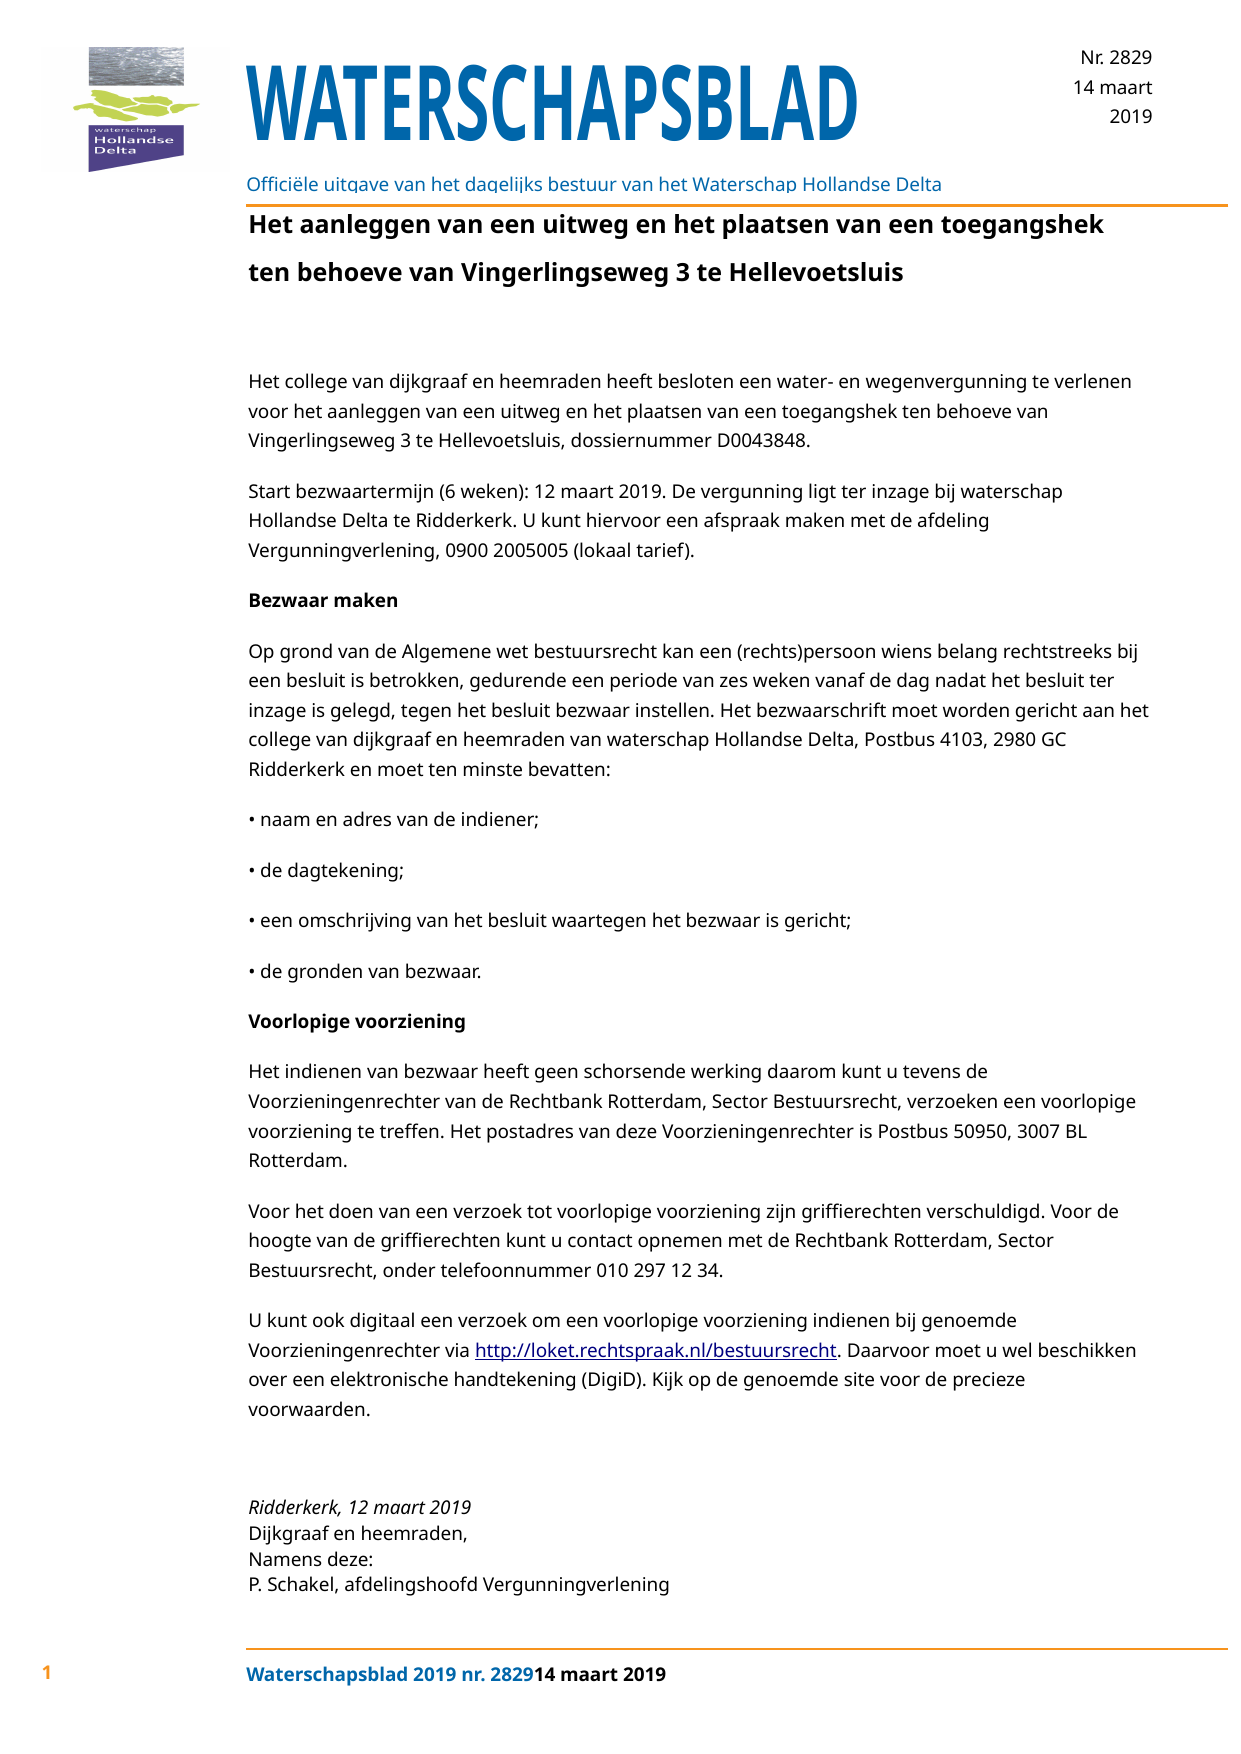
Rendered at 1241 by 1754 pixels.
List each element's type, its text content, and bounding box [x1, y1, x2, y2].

text Het indienen van bezwaar heeft geen schorsende werking daarom kunt u tevens de Voorzieningenrechter van de Rechtbank Rotterdam, Sector Bestuursrecht, verzoeken een voorlopige voorziening te treffen. Het postadres van deze Voorzieningenrechter is Postbus 50950, 3007 BL Rotterdam. [248, 1059, 1152, 1173]
text • de dagtekening; [248, 857, 1152, 883]
text Namens deze: [248, 1546, 1152, 1572]
text Start bezwaartermijn (6 weken): 12 maart 2019. De vergunning ligt ter inzage bij waterschap Hollandse Delta te Ridderkerk. U kunt hiervoor een afspraak maken met de afdeling Vergunningverlening, 0900 2005005 (lokaal tarief). [248, 478, 1152, 563]
text Op grond van de Algemene wet bestuursrecht kan een (rechts)persoon wiens belang rechtstreeks bij een besluit is betrokken, gedurende een periode van zes weken vanaf de dag nadat het besluit ter inzage is gelegd, tegen het besluit bezwaar instellen. Het bezwaarschrift moet worden gericht aan het college van dijkgraaf en heemraden van waterschap Hollandse Delta, Postbus 4103, 2980 GC Ridderkerk en moet ten minste bevatten: [248, 638, 1152, 782]
text U kunt ook digitaal een verzoek om een voorlopige voorziening indienen bij genoemde Voorzieningenrechter via http://loket.rechtspraak.nl/bestuursrecht. Daarvoor moet u wel beschikken over een elektronische handtekening (DigiD). Kijk op de genoemde site voor de precieze voorwaarden. [248, 1307, 1152, 1422]
text Ridderkerk, 12 maart 2019 [248, 1494, 1152, 1520]
text Voor het doen van een verzoek tot voorlopige voorziening zijn griffierechten verschuldigd. Voor de hoogte van de griffierechten kunt u contact opnemen met de Rechtbank Rotterdam, Sector Bestuursrecht, onder telefoonnummer 010 297 12 34. [248, 1198, 1152, 1283]
text Dijkgraaf en heemraden, [248, 1520, 1152, 1546]
text P. Schakel, afdelingshoofd Vergunningverlening [248, 1572, 1152, 1597]
text Voorlopige voorziening [248, 1008, 1152, 1034]
picture [41, 47, 231, 172]
text • naam en adres van de indiener; [248, 807, 1152, 832]
text • een omschrijving van het besluit waartegen het bezwaar is gericht; [248, 907, 1152, 933]
text Het aanleggen van een uitweg en het plaatsen van een toegangshek ten behoeve van Vingerlingseweg 3 te Hellevoetsluis [248, 207, 1152, 288]
text Het college van dijkgraaf en heemraden heeft besloten een water- en wegenvergunning te verlenen voor het aanleggen van een uitweg en het plaatsen van een toegangshek ten behoeve van Vingerlingseweg 3 te Hellevoetsluis, dossiernummer D0043848. [248, 368, 1152, 453]
text • de gronden van bezwaar. [248, 958, 1152, 984]
text Bezwaar maken [248, 587, 1152, 613]
